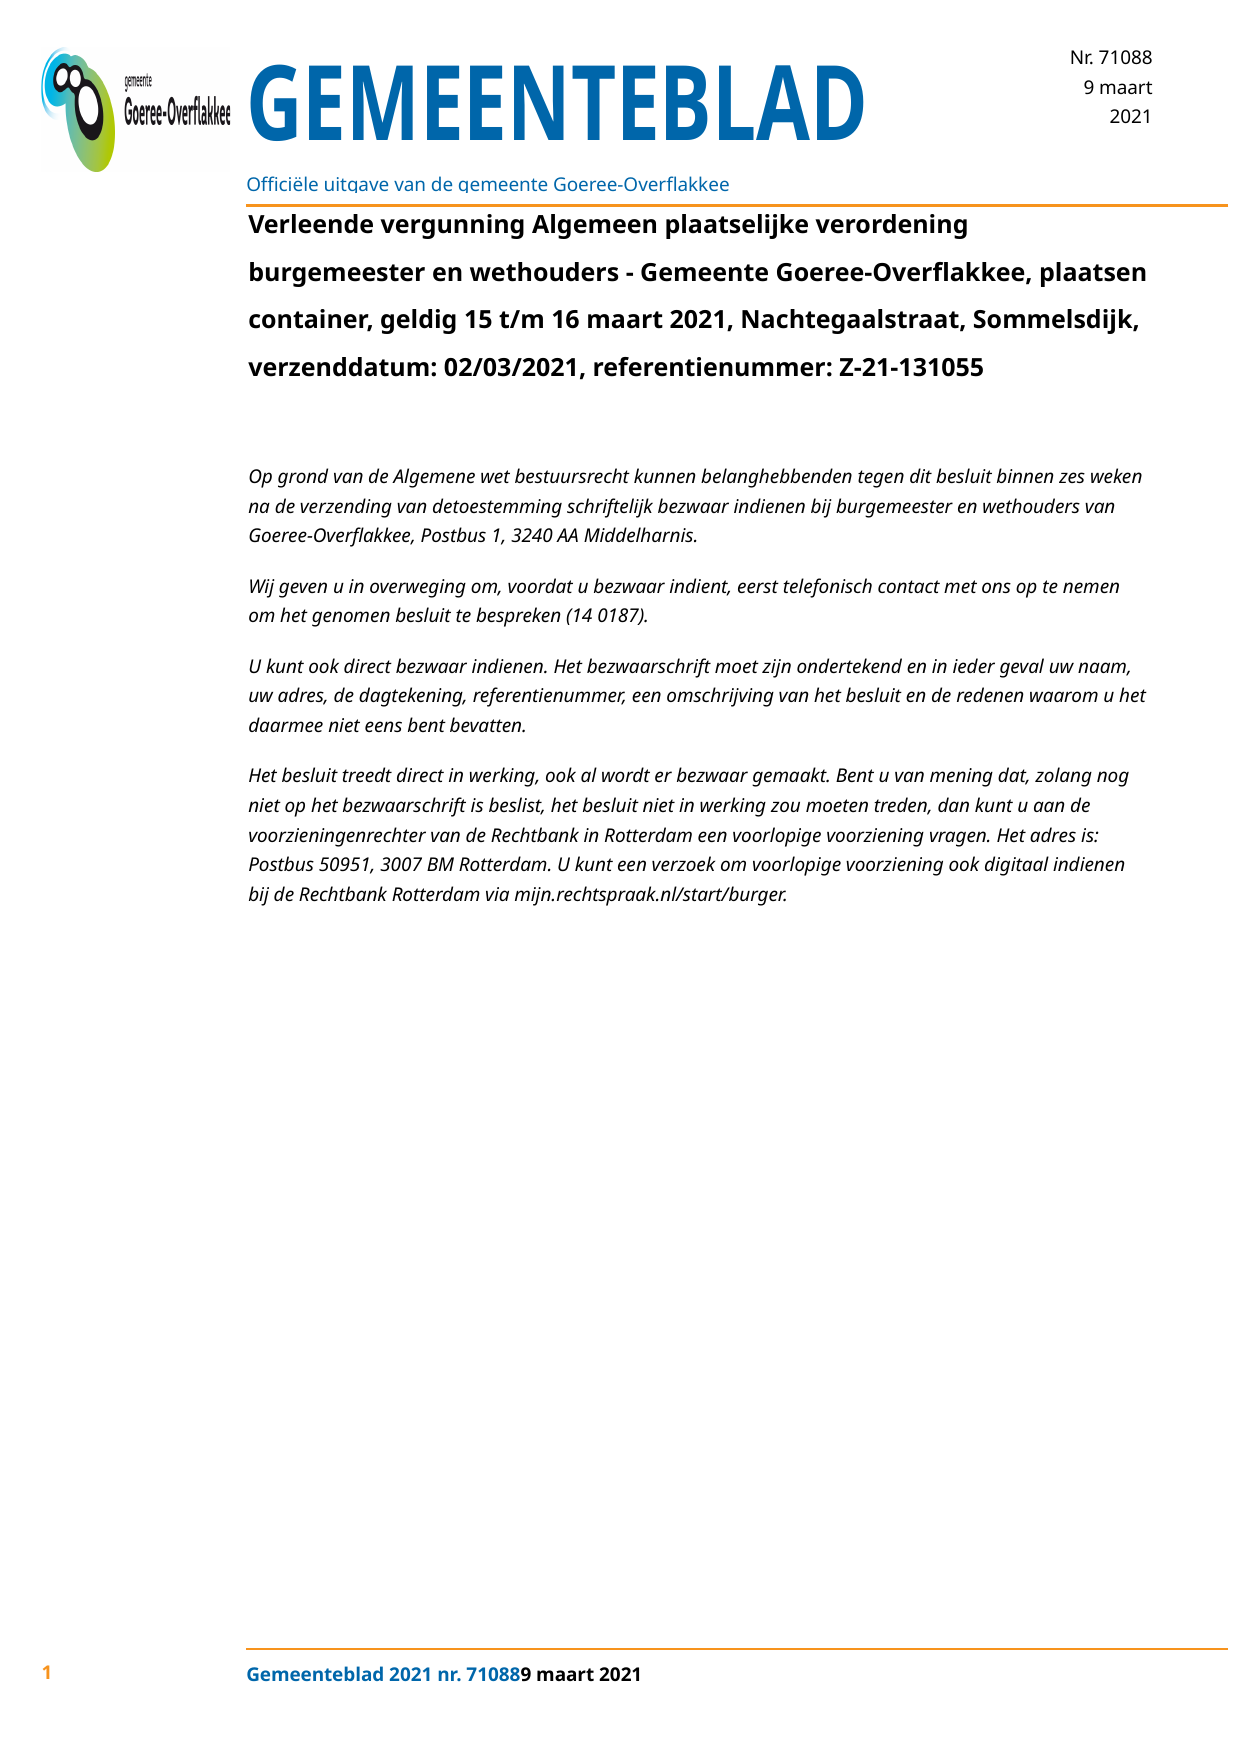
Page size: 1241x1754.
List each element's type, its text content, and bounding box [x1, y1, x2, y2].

picture [41, 47, 231, 172]
text Wij geven u in overweging om, voordat u bezwaar indient, eerst telefonisch contact met ons op te nemen om het genomen besluit te bespreken (14 0187). [248, 573, 1152, 628]
text Verleende vergunning Algemeen plaatselijke verordening burgemeester en wethouders - Gemeente Goeree-Overflakkee, plaatsen container, geldig 15 t/m 16 maart 2021, Nachtegaalstraat, Sommelsdijk, verzenddatum: 02/03/2021, referentienummer: Z-21-131055 [248, 207, 1152, 384]
text U kunt ook direct bezwaar indienen. Het bezwaarschrift moet zijn ondertekend en in ieder geval uw naam, uw adres, de dagtekening, referentienummer, een omschrijving van het besluit en de redenen waarom u het daarmee niet eens bent bevatten. [248, 653, 1152, 738]
text Op grond van de Algemene wet bestuursrecht kunnen belanghebbenden tegen dit besluit binnen zes weken na de verzending van detoestemming schriftelijk bezwaar indienen bij burgemeester en wethouders van Goeree-Overflakkee, Postbus 1, 3240 AA Middelharnis. [248, 463, 1152, 548]
text Het besluit treedt direct in werking, ook al wordt er bezwaar gemaakt. Bent u van mening dat, zolang nog niet op het bezwaarschrift is beslist, het besluit niet in werking zou moeten treden, dan kunt u aan de voorzieningenrechter van de Rechtbank in Rotterdam een voorlopige voorziening vragen. Het adres is: Postbus 50951, 3007 BM Rotterdam. U kunt een verzoek om voorlopige voorziening ook digitaal indienen bij de Rechtbank Rotterdam via mijn.rechtspraak.nl/start/burger. [248, 763, 1152, 907]
